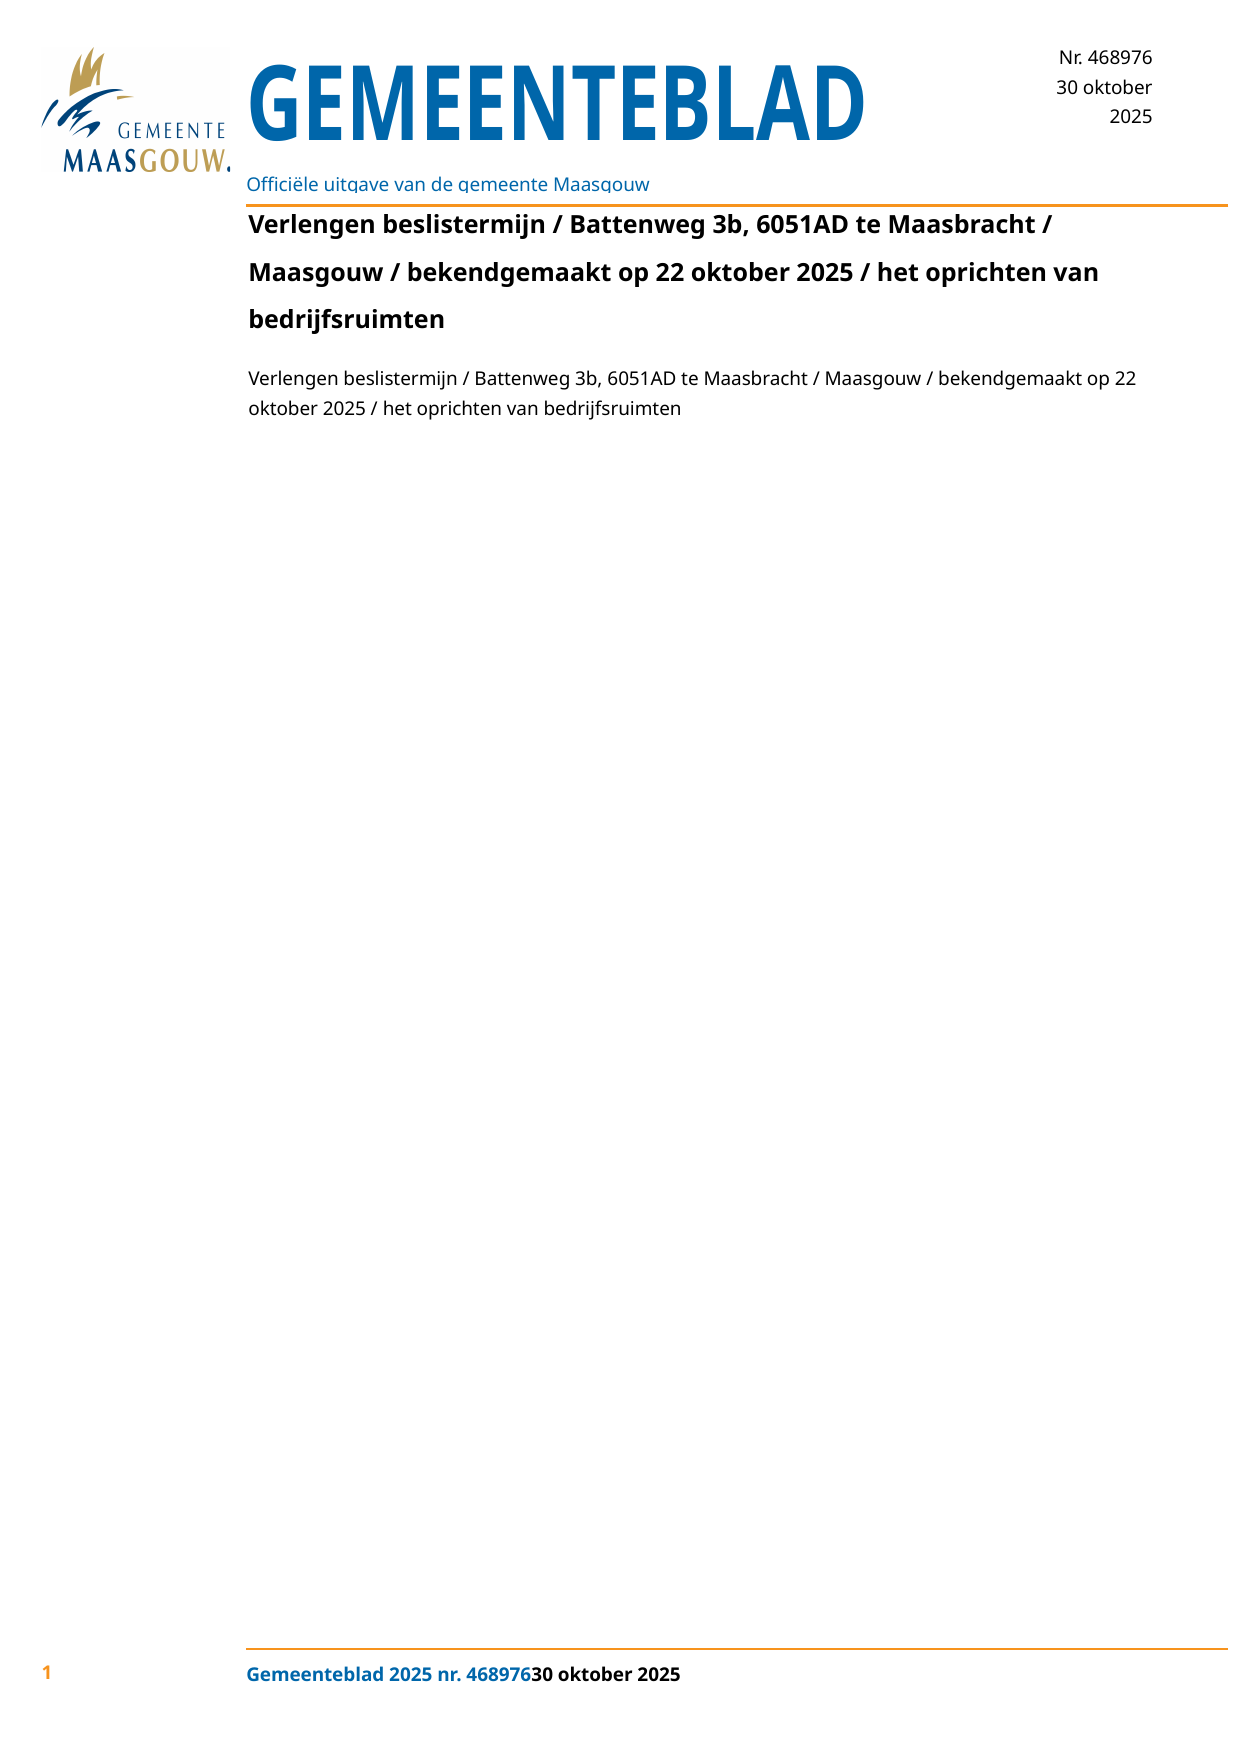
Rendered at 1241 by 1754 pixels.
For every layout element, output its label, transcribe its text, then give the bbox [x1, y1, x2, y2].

text Verlengen beslistermijn / Battenweg 3b, 6051AD te Maasbracht / Maasgouw / bekendgemaakt op 22 oktober 2025 / het oprichten van bedrijfsruimten [248, 207, 1152, 336]
text Verlengen beslistermijn / Battenweg 3b, 6051AD te Maasbracht / Maasgouw / bekendgemaakt op 22 oktober 2025 / het oprichten van bedrijfsruimten [248, 366, 1152, 421]
picture [41, 47, 231, 172]
